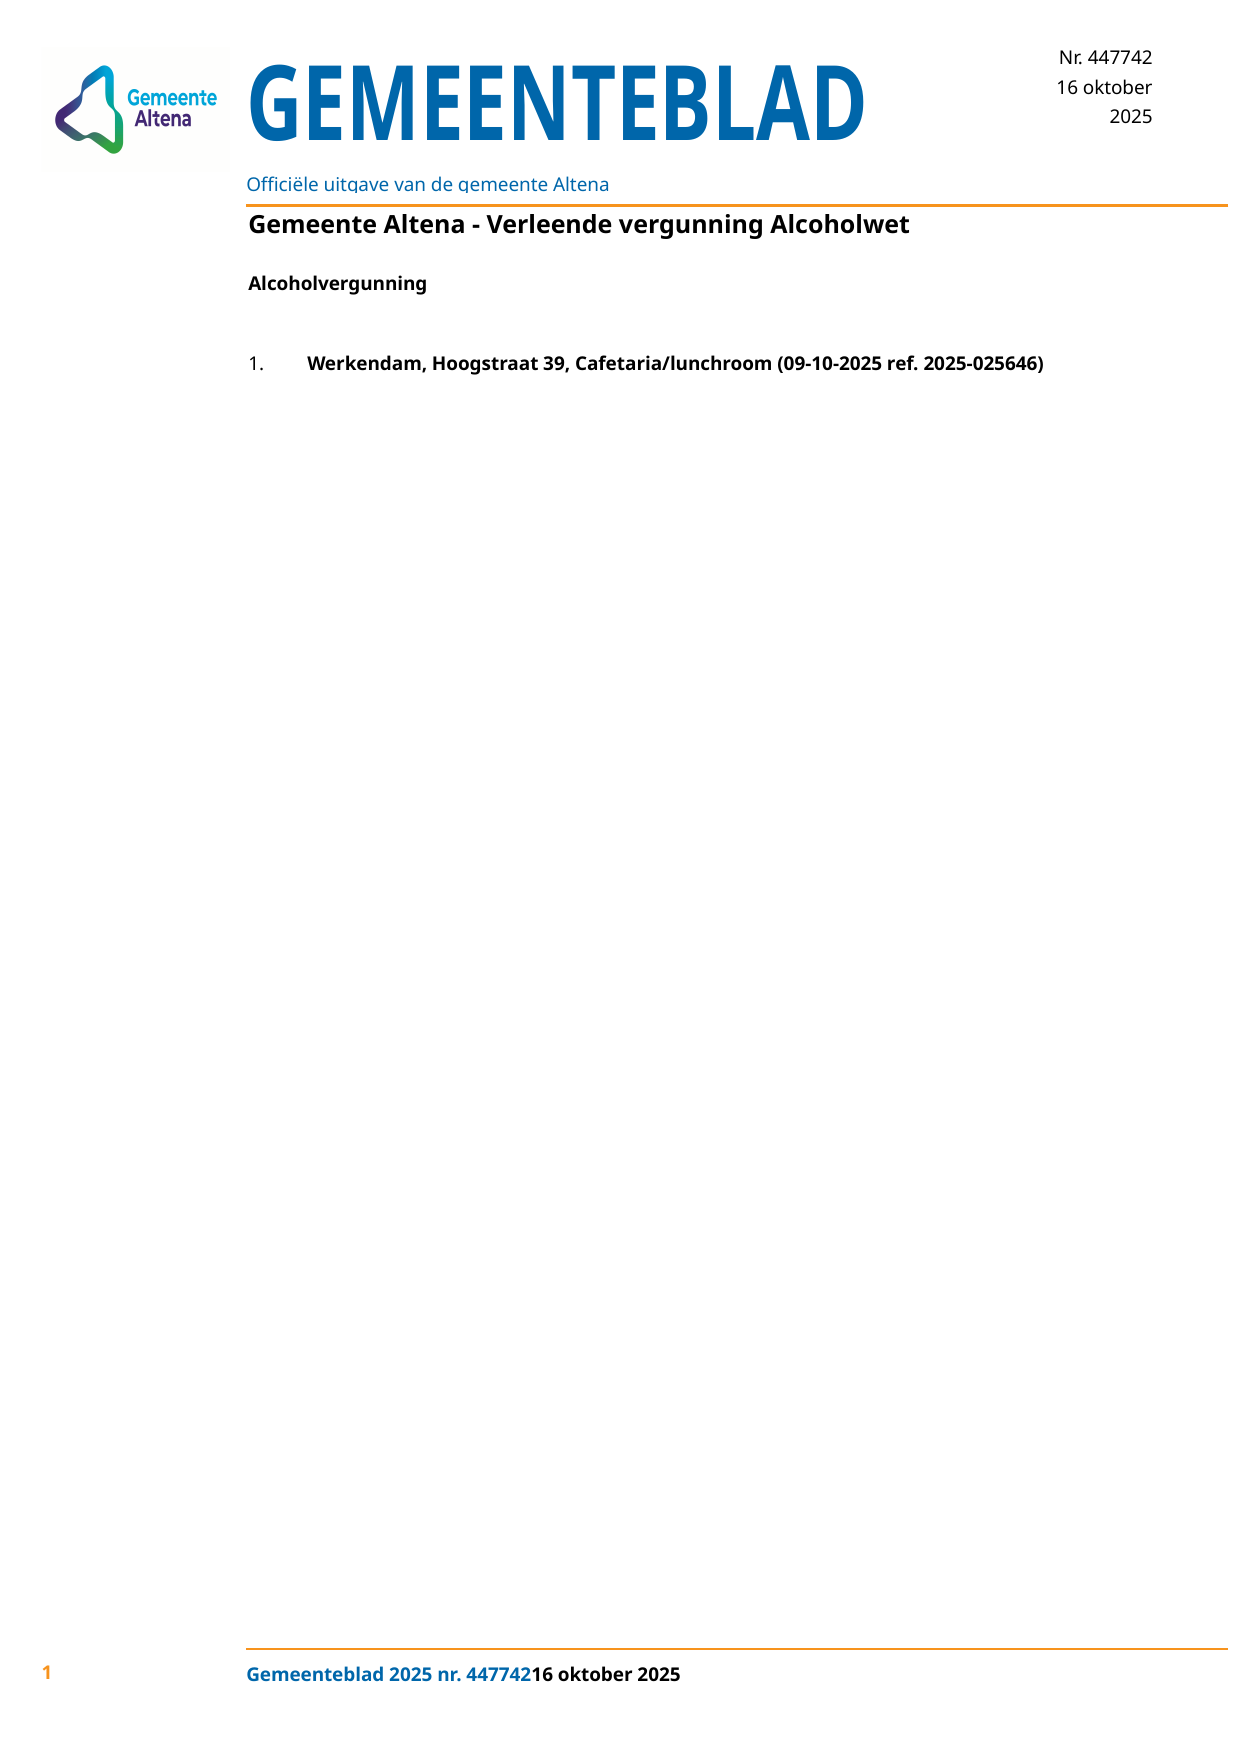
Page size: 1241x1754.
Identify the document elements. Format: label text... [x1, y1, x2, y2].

picture [41, 47, 231, 172]
list Werkendam, Hoogstraat 39, Cafetaria/lunchroom (09-10-2025 ref. 2025-025646) [248, 350, 1152, 376]
text Alcoholvergunning [248, 270, 1152, 296]
text Gemeente Altena - Verleende vergunning Alcoholwet [248, 207, 1152, 241]
